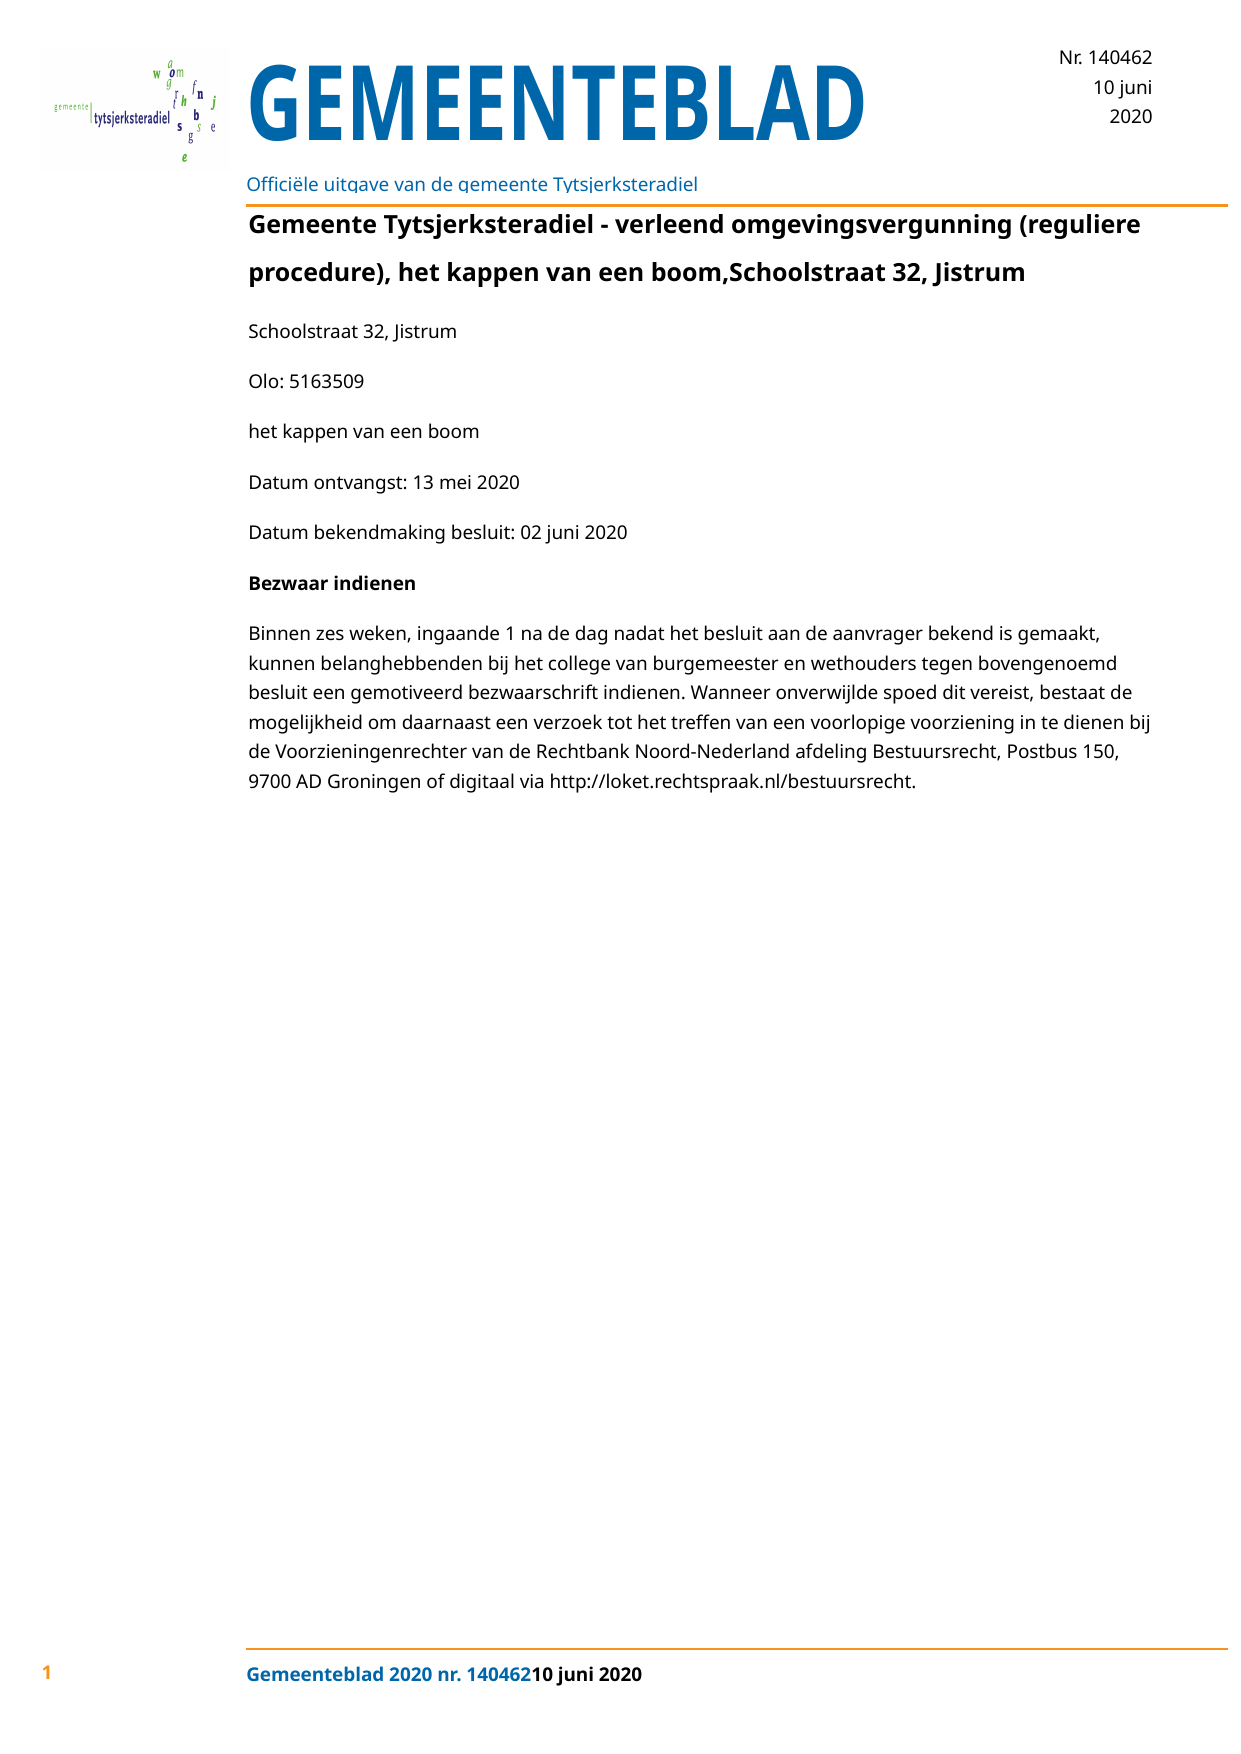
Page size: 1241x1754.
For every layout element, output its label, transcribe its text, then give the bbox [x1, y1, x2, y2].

text Olo: 5163509 [248, 368, 1152, 394]
text Datum ontvangst: 13 mei 2020 [248, 469, 1152, 495]
picture [41, 47, 231, 172]
text Datum bekendmaking besluit: 02 juni 2020 [248, 519, 1152, 545]
text Schoolstraat 32, Jistrum [248, 318, 1152, 344]
text Gemeente Tytsjerksteradiel - verleend omgevingsvergunning (reguliere procedure), het kappen van een boom,Schoolstraat 32, Jistrum [248, 207, 1152, 288]
text Binnen zes weken, ingaande 1 na de dag nadat het besluit aan de aanvrager bekend is gemaakt, kunnen belanghebbenden bij het college van burgemeester en wethouders tegen bovengenoemd besluit een gemotiveerd bezwaarschrift indienen. Wanneer onverwijlde spoed dit vereist, bestaat de mogelijkheid om daarnaast een verzoek tot het treffen van een voorlopige voorziening in te dienen bij de Voorzieningenrechter van de Rechtbank Noord-Nederland afdeling Bestuursrecht, Postbus 150, 9700 AD Groningen of digitaal via http://loket.rechtspraak.nl/bestuursrecht. [248, 620, 1152, 794]
text Bezwaar indienen [248, 570, 1152, 596]
text het kappen van een boom [248, 419, 1152, 444]
